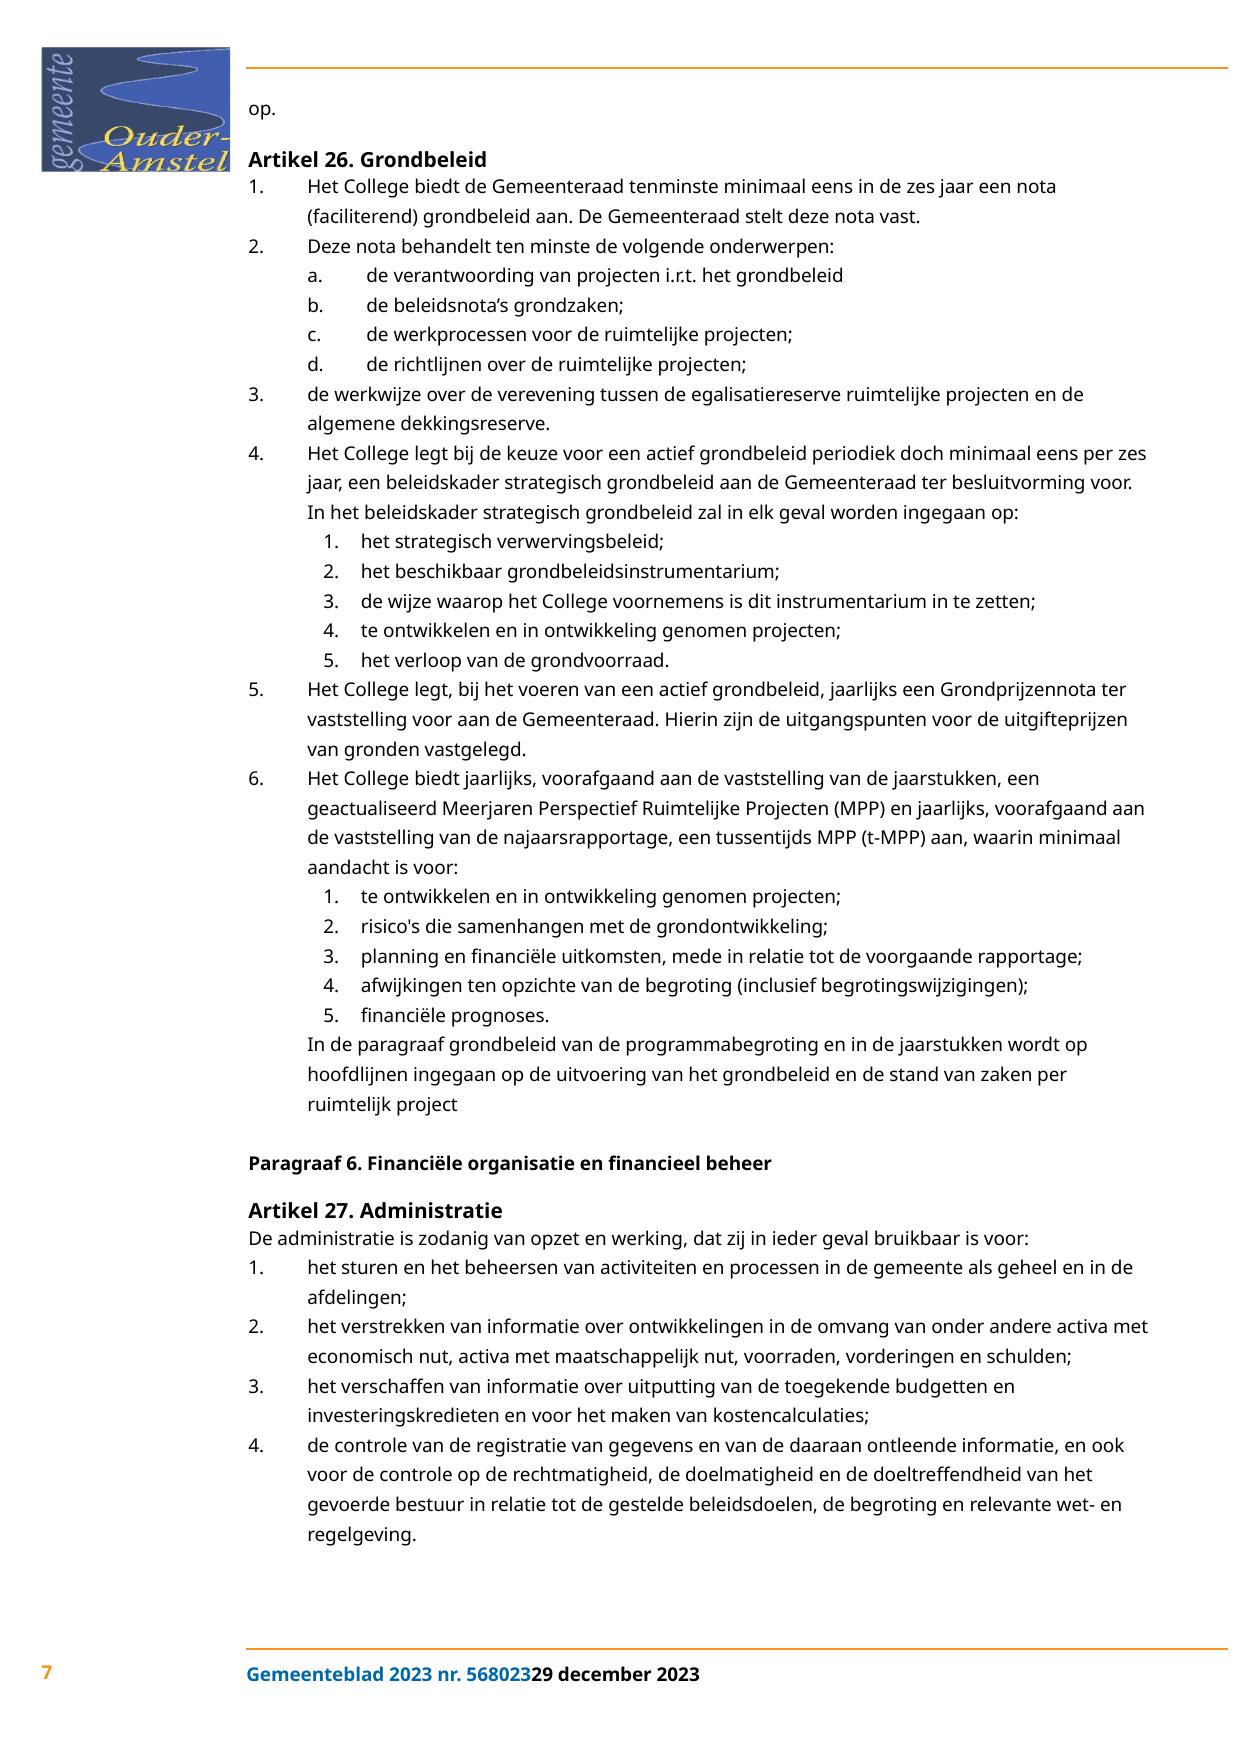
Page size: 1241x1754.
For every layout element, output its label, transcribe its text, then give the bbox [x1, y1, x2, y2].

list het verschaffen van informatie over uitputting van de toegekende budgetten en investeringskredieten en voor het maken van kostencalculaties; [248, 1373, 1152, 1428]
list de wijze waarop het College voornemens is dit instrumentarium in te zetten; [323, 588, 1152, 613]
list het beschikbaar grondbeleidsinstrumentarium; [323, 558, 1152, 584]
list het verstrekken van informatie over ontwikkelingen in de omvang van onder andere activa met economisch nut, activa met maatschappelijk nut, voorraden, vorderingen en schulden; [248, 1314, 1152, 1369]
list In de paragraaf grondbeleid van de programmabegroting en in de jaarstukken wordt op hoofdlijnen ingegaan op de uitvoering van het grondbeleid en de stand van zaken per ruimtelijk project [248, 1032, 1152, 1116]
list te ontwikkelen en in ontwikkeling genomen projecten; [323, 617, 1152, 643]
list het verloop van de grondvoorraad. [323, 647, 1152, 673]
list de controle van de registratie van gegevens en van de daaraan ontleende informatie, en ook voor de controle op de rechtmatigheid, de doelmatigheid en de doeltreffendheid van het gevoerde bestuur in relatie tot de gestelde beleidsdoelen, de begroting en relevante wet- en regelgeving. [248, 1432, 1152, 1546]
list te ontwikkelen en in ontwikkeling genomen projecten; [323, 884, 1152, 909]
list afwijkingen ten opzichte van de begroting (inclusief begrotingswijzigingen); [323, 972, 1152, 998]
list de werkprocessen voor de ruimtelijke projecten; [307, 322, 1152, 347]
list planning en financiële uitkomsten, mede in relatie tot de voorgaande rapportage; [323, 943, 1152, 968]
text Artikel 27. Administratie [248, 1196, 1152, 1225]
list het strategisch verwervingsbeleid; [323, 529, 1152, 554]
list risico's die samenhangen met de grondontwikkeling; [323, 913, 1152, 939]
list financiële prognoses. [323, 1002, 1152, 1028]
list Het College biedt de Gemeenteraad tenminste minimaal eens in de zes jaar een nota (faciliterend) grondbeleid aan. De Gemeenteraad stelt deze nota vast. [248, 174, 1152, 229]
list de beleidsnota’s grondzaken; [307, 292, 1152, 318]
list de werkwijze over de verevening tussen de egalisatiereserve ruimtelijke projecten en de algemene dekkingsreserve. [248, 381, 1152, 436]
text op. [248, 95, 1152, 121]
text Paragraaf 6. Financiële organisatie en financieel beheer [248, 1150, 1152, 1176]
list Het College legt bij de keuze voor een actief grondbeleid periodiek doch minimaal eens per zes jaar, een beleidskader strategisch grondbeleid aan de Gemeenteraad ter besluitvorming voor. In het beleidskader strategisch grondbeleid zal in elk geval worden ingegaan op: [248, 440, 1152, 525]
list de verantwoording van projecten i.r.t. het grondbeleid [307, 262, 1152, 288]
picture [41, 47, 231, 172]
text Artikel 26. Grondbeleid [248, 145, 1152, 174]
list het sturen en het beheersen van activiteiten en processen in de gemeente als geheel en in de afdelingen; [248, 1254, 1152, 1310]
list Het College legt, bij het voeren van een actief grondbeleid, jaarlijks een Grondprijzennota ter vaststelling voor aan de Gemeenteraad. Hierin zijn de uitgangspunten voor de uitgifteprijzen van gronden vastgelegd. [248, 677, 1152, 761]
text De administratie is zodanig van opzet en werking, dat zij in ieder geval bruikbaar is voor: [248, 1225, 1152, 1251]
list Het College biedt jaarlijks, voorafgaand aan de vaststelling van de jaarstukken, een geactualiseerd Meerjaren Perspectief Ruimtelijke Projecten (MPP) en jaarlijks, voorafgaand aan de vaststelling van de najaarsrapportage, een tussentijds MPP (t-MPP) aan, waarin minimaal aandacht is voor: [248, 765, 1152, 880]
list de richtlijnen over de ruimtelijke projecten; [307, 351, 1152, 377]
list Deze nota behandelt ten minste de volgende onderwerpen: [248, 233, 1152, 258]
